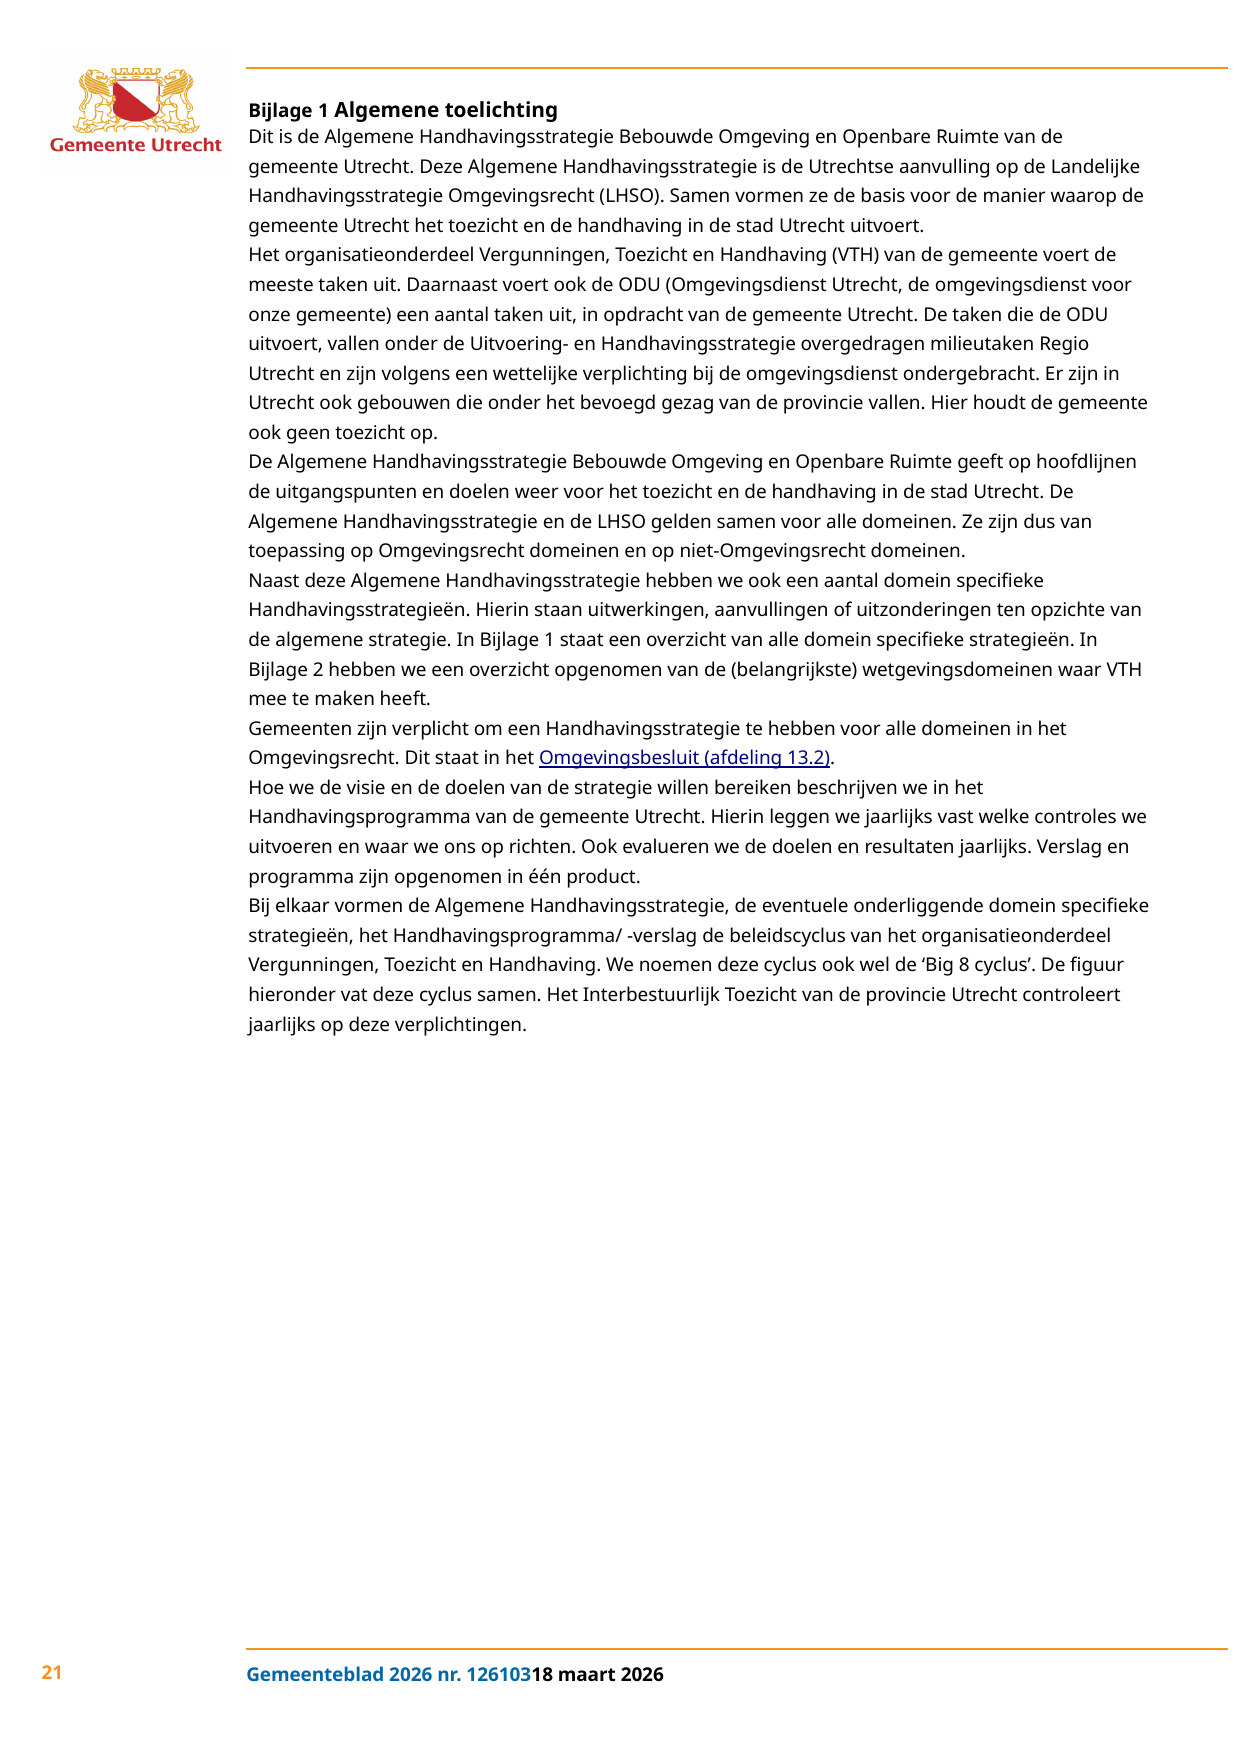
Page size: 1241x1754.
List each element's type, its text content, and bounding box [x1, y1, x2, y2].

text De Algemene Handhavingsstrategie Bebouwde Omgeving en Openbare Ruimte geeft op hoofdlijnen de uitgangspunten en doelen weer voor het toezicht en de handhaving in de stad Utrecht. De Algemene Handhavingsstrategie en de LHSO gelden samen voor alle domeinen. Ze zijn dus van toepassing op Omgevingsrecht domeinen en op niet-Omgevingsrecht domeinen. [248, 449, 1152, 563]
text Gemeenten zijn verplicht om een Handhavingsstrategie te hebben voor alle domeinen in het Omgevingsrecht. Dit staat in het Omgevingsbesluit (afdeling 13.2). [248, 715, 1152, 770]
text Hoe we de visie en de doelen van de strategie willen bereiken beschrijven we in het Handhavingsprogramma van de gemeente Utrecht. Hierin leggen we jaarlijks vast welke controles we uitvoeren en waar we ons op richten. Ook evalueren we de doelen en resultaten jaarlijks. Verslag en programma zijn opgenomen in één product. [248, 774, 1152, 889]
picture [41, 47, 231, 172]
text Bij elkaar vormen de Algemene Handhavingsstrategie, de eventuele onderliggende domein specifieke strategieën, het Handhavingsprogramma/ -verslag de beleidscyclus van het organisatieonderdeel Vergunningen, Toezicht en Handhaving. We noemen deze cyclus ook wel de ‘Big 8 cyclus’. De figuur hieronder vat deze cyclus samen. Het Interbestuurlijk Toezicht van de provincie Utrecht controleert jaarlijks op deze verplichtingen. [248, 892, 1152, 1037]
text Bijlage 1 Algemene toelichting [248, 95, 1152, 123]
text Naast deze Algemene Handhavingsstrategie hebben we ook een aantal domein specifieke Handhavingsstrategieën. Hierin staan uitwerkingen, aanvullingen of uitzonderingen ten opzichte van de algemene strategie. In Bijlage 1 staat een overzicht van alle domein specifieke strategieën. In Bijlage 2 hebben we een overzicht opgenomen van de (belangrijkste) wetgevingsdomeinen waar VTH mee te maken heeft. [248, 567, 1152, 711]
text Het organisatieonderdeel Vergunningen, Toezicht en Handhaving (VTH) van de gemeente voert de meeste taken uit. Daarnaast voert ook de ODU (Omgevingsdienst Utrecht, de omgevingsdienst voor onze gemeente) een aantal taken uit, in opdracht van de gemeente Utrecht. De taken die de ODU uitvoert, vallen onder de Uitvoering- en Handhavingsstrategie overgedragen milieutaken Regio Utrecht en zijn volgens een wettelijke verplichting bij de omgevingsdienst ondergebracht. Er zijn in Utrecht ook gebouwen die onder het bevoegd gezag van de provincie vallen. Hier houdt de gemeente ook geen toezicht op. [248, 242, 1152, 445]
text Dit is de Algemene Handhavingsstrategie Bebouwde Omgeving en Openbare Ruimte van de gemeente Utrecht. Deze Algemene Handhavingsstrategie is de Utrechtse aanvulling op de Landelijke Handhavingsstrategie Omgevingsrecht (LHSO). Samen vormen ze de basis voor de manier waarop de gemeente Utrecht het toezicht en de handhaving in de stad Utrecht uitvoert. [248, 123, 1152, 238]
